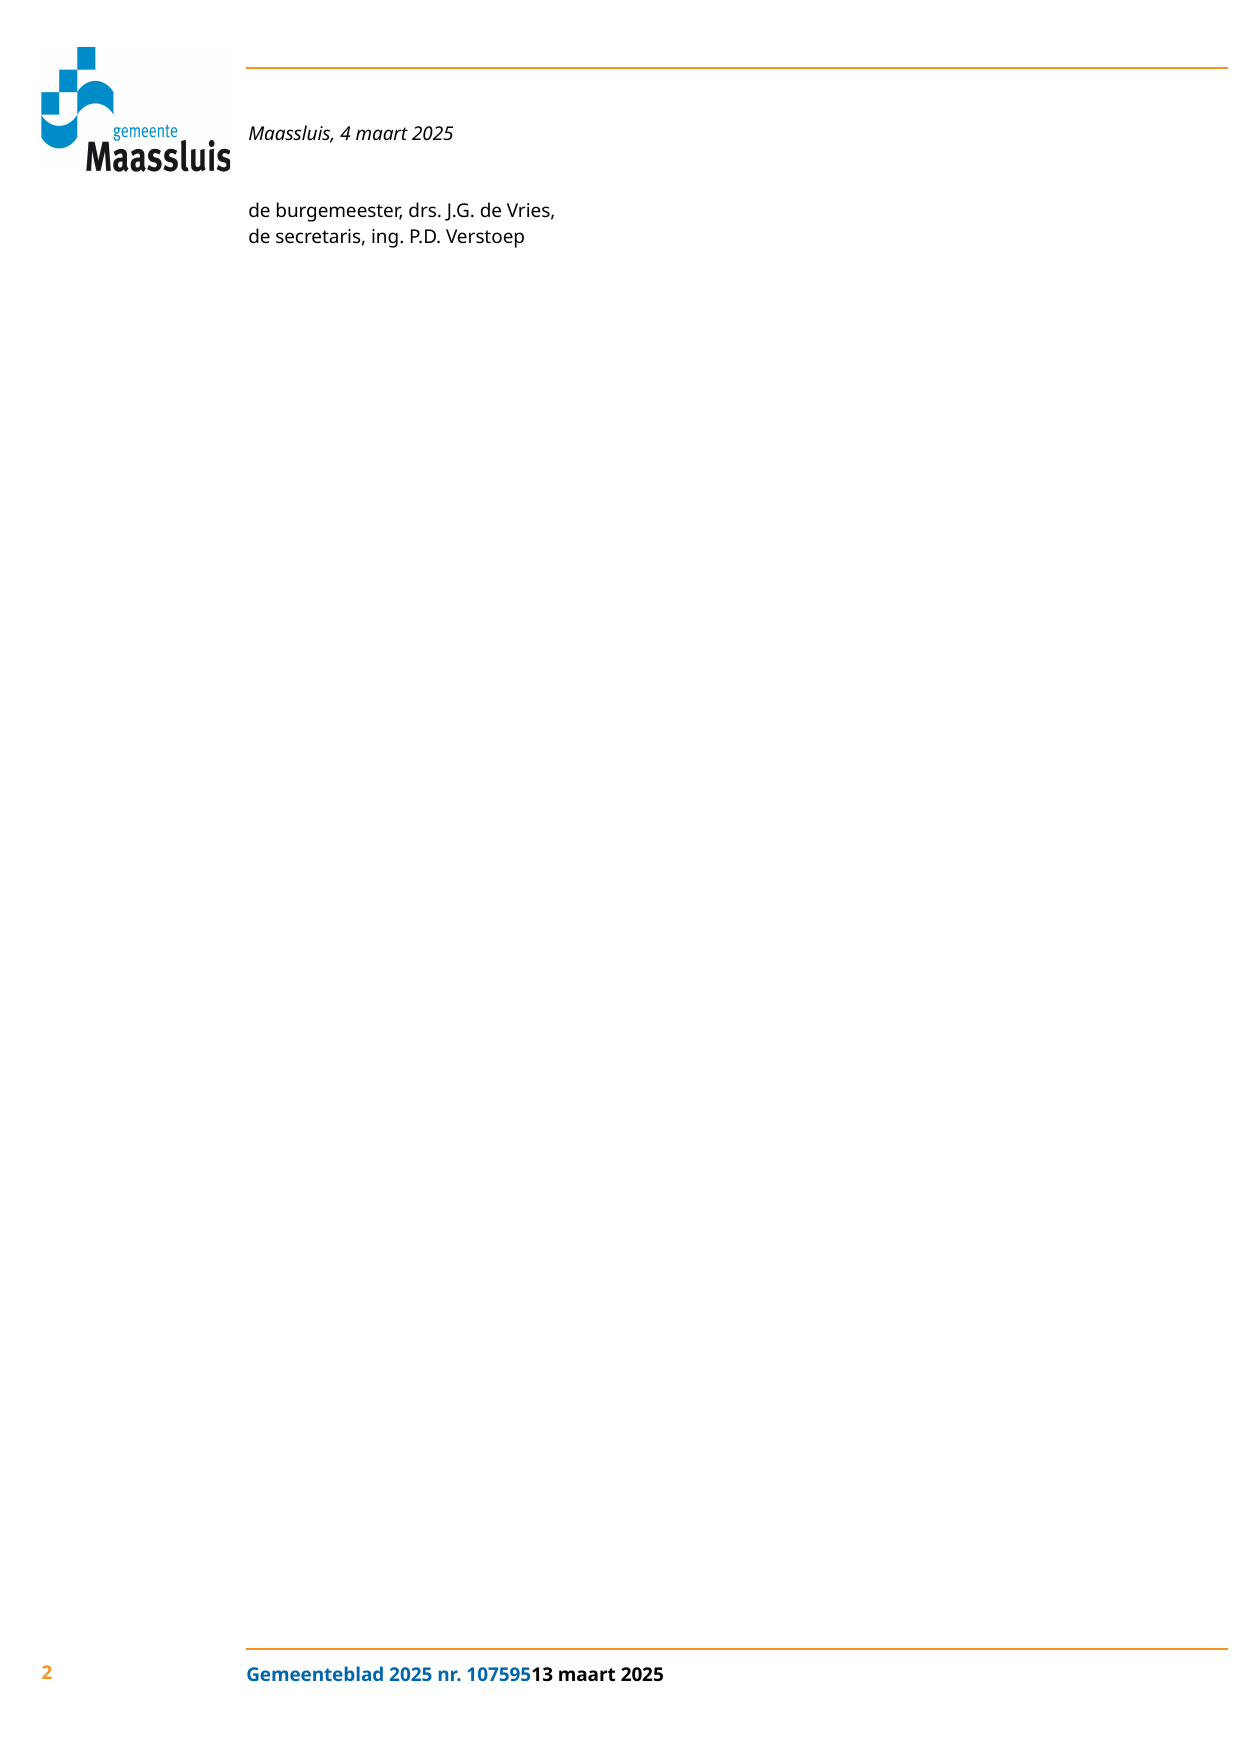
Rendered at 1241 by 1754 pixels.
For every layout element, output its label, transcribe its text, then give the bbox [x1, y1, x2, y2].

text Maassluis, 4 maart 2025 [248, 121, 1152, 146]
picture [41, 47, 231, 172]
picture [41, 47, 77, 92]
text de burgemeester, drs. J.G. de Vries, [248, 198, 1152, 223]
text de secretaris, ing. P.D. Verstoep [248, 223, 1152, 249]
